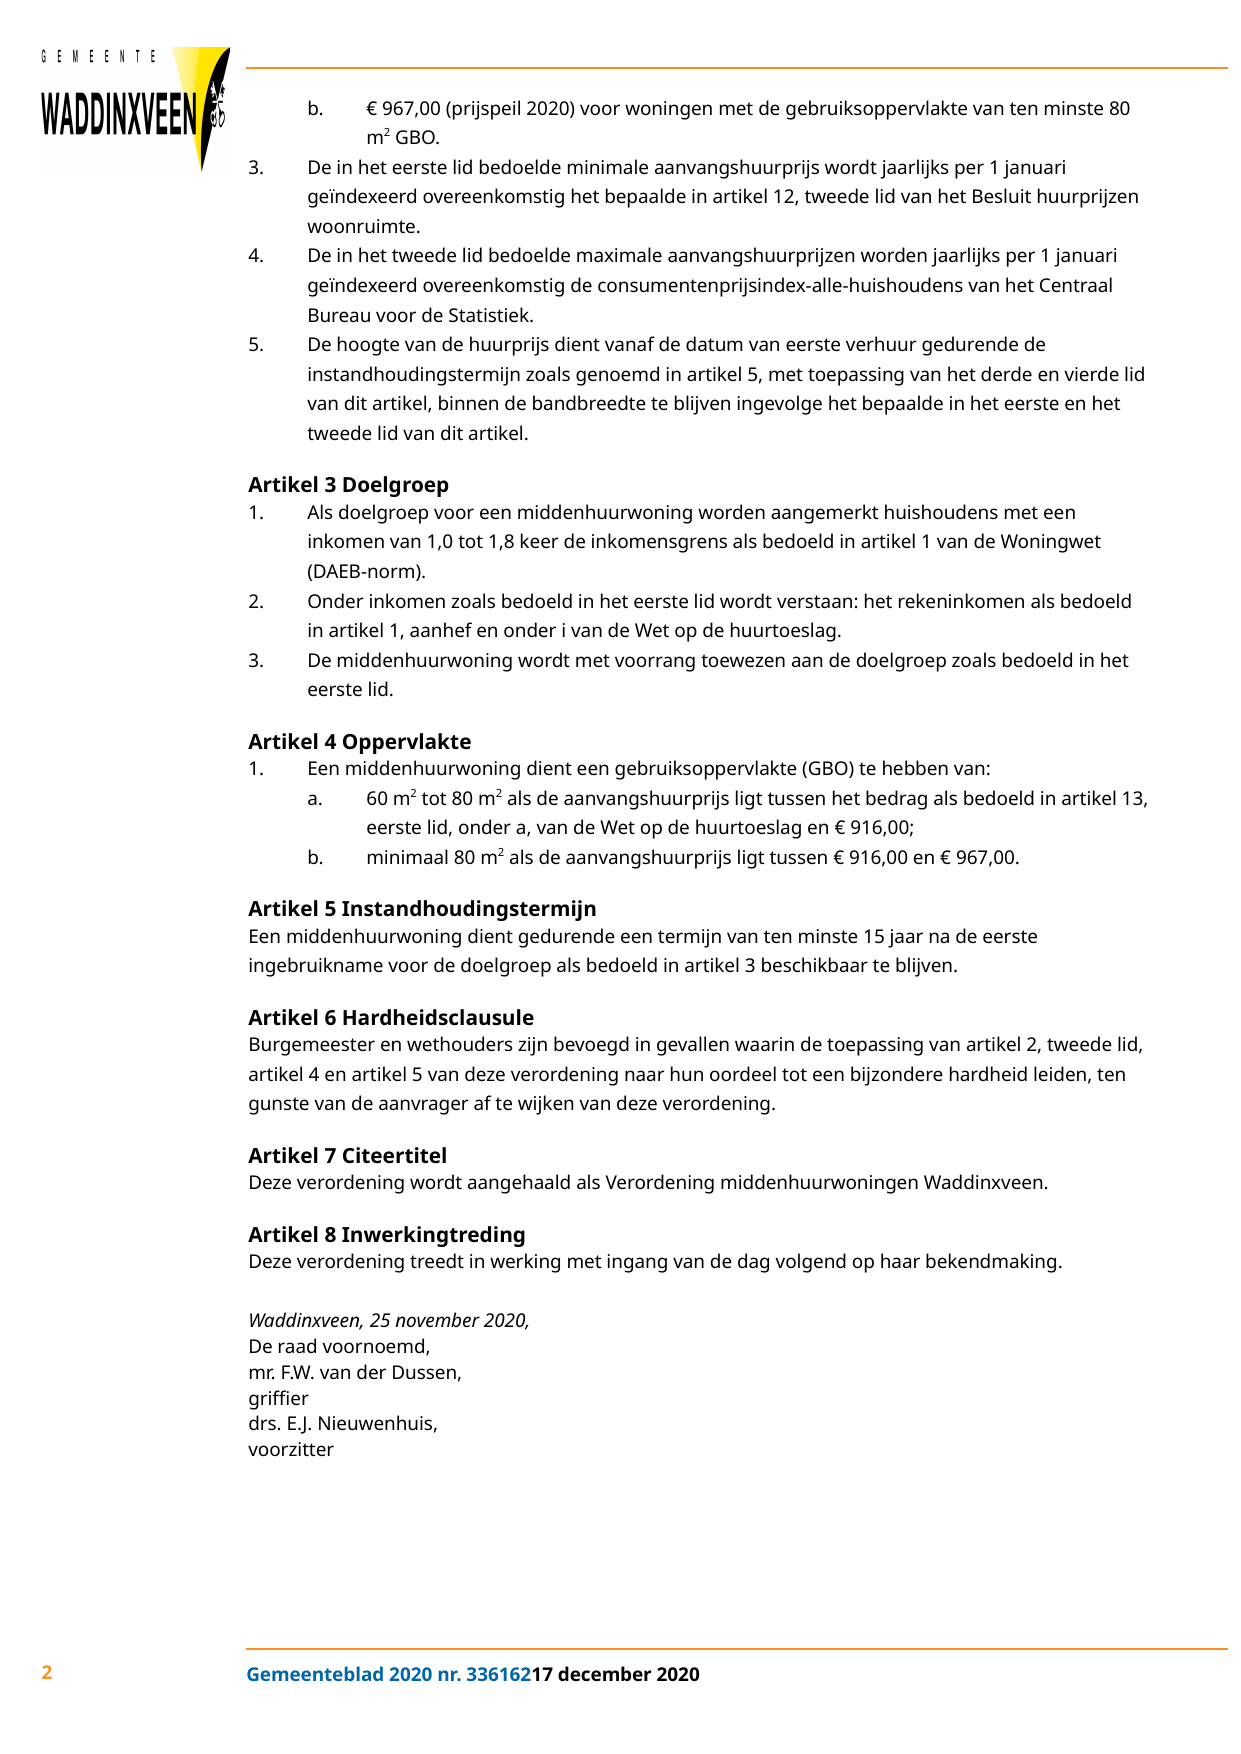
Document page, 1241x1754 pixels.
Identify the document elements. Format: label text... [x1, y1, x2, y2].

picture [41, 47, 231, 172]
list Een middenhuurwoning dient een gebruiksoppervlakte (GBO) te hebben van: [248, 755, 1152, 781]
text mr. F.W. van der Dussen, [248, 1359, 1152, 1385]
text Artikel 8 Inwerkingtreding [248, 1220, 1152, 1248]
text De raad voornoemd, [248, 1333, 1152, 1359]
text drs. E.J. Nieuwenhuis, [248, 1410, 1152, 1436]
list De hoogte van de huurprijs dient vanaf de datum van eerste verhuur gedurende de instandhoudingstermijn zoals genoemd in artikel 5, met toepassing van het derde en vierde lid van dit artikel, binnen de bandbreedte te blijven ingevolge het bepaalde in het eerste en het tweede lid van dit artikel. [248, 331, 1152, 446]
text Burgemeester en wethouders zijn bevoegd in gevallen waarin de toepassing van artikel 2, tweede lid, artikel 4 en artikel 5 van deze verordening naar hun oordeel tot een bijzondere hardheid leiden, ten gunste van de aanvrager af te wijken van deze verordening. [248, 1031, 1152, 1116]
list Als doelgroep voor een middenhuurwoning worden aangemerkt huishoudens met een inkomen van 1,0 tot 1,8 keer de inkomensgrens als bedoeld in artikel 1 van de Woningwet (DAEB-norm). [248, 499, 1152, 584]
text Artikel 6 Hardheidsclausule [248, 1003, 1152, 1031]
text Waddinxveen, 25 november 2020, [248, 1307, 1152, 1333]
text Een middenhuurwoning dient gedurende een termijn van ten minste 15 jaar na de eerste ingebruikname voor de doelgroep als bedoeld in artikel 3 beschikbaar te blijven. [248, 923, 1152, 978]
text voorzitter [248, 1436, 1152, 1462]
text Artikel 3 Doelgroep [248, 471, 1152, 499]
text Artikel 4 Oppervlakte [248, 727, 1152, 755]
text Deze verordening treedt in werking met ingang van de dag volgend op haar bekendmaking. [248, 1248, 1152, 1274]
text Artikel 7 Citeertitel [248, 1141, 1152, 1169]
text Deze verordening wordt aangehaald als Verordening middenhuurwoningen Waddinxveen. [248, 1169, 1152, 1195]
list Onder inkomen zoals bedoeld in het eerste lid wordt verstaan: het rekeninkomen als bedoeld in artikel 1, aanhef en onder i van de Wet op de huurtoeslag. [248, 588, 1152, 643]
list minimaal 80 m2 als de aanvangshuurprijs ligt tussen € 916,00 en € 967,00. [307, 844, 1152, 870]
text griffier [248, 1385, 1152, 1410]
list De in het eerste lid bedoelde minimale aanvangshuurprijs wordt jaarlijks per 1 januari geïndexeerd overeenkomstig het bepaalde in artikel 12, tweede lid van het Besluit huurprijzen woonruimte. [248, 154, 1152, 239]
text Artikel 5 Instandhoudingstermijn [248, 894, 1152, 923]
list € 967,00 (prijspeil 2020) voor woningen met de gebruiksoppervlakte van ten minste 80 m2 GBO. [307, 95, 1152, 150]
list De in het tweede lid bedoelde maximale aanvangshuurprijzen worden jaarlijks per 1 januari geïndexeerd overeenkomstig de consumentenprijsindex-alle-huishoudens van het Centraal Bureau voor de Statistiek. [248, 243, 1152, 328]
list De middenhuurwoning wordt met voorrang toewezen aan de doelgroep zoals bedoeld in het eerste lid. [248, 647, 1152, 702]
list 60 m2 tot 80 m2 als de aanvangshuurprijs ligt tussen het bedrag als bedoeld in artikel 13, eerste lid, onder a, van de Wet op de huurtoeslag en € 916,00; [307, 785, 1152, 840]
